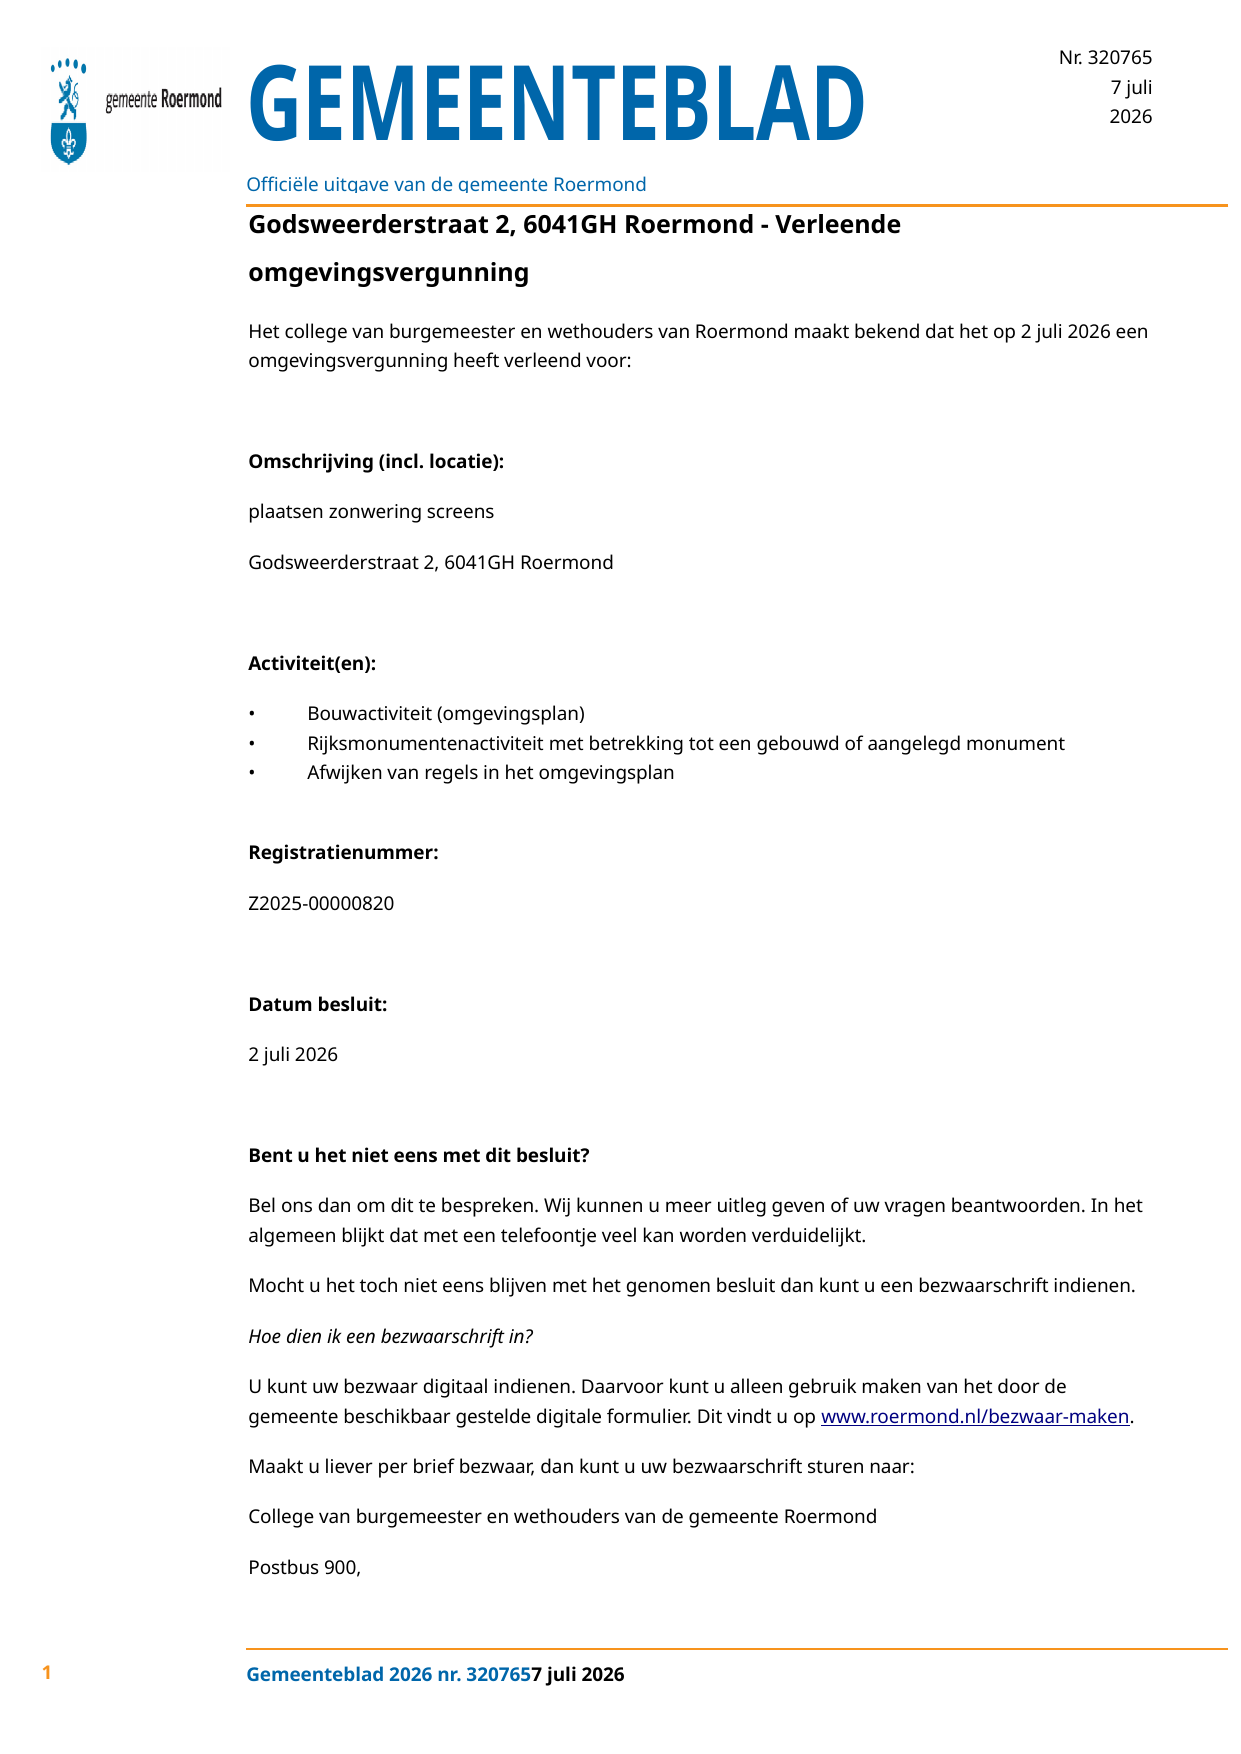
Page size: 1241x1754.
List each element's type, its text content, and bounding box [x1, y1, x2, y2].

list Bouwactiviteit (omgevingsplan) [248, 700, 1152, 726]
text plaatsen zonwering screens [248, 499, 1152, 524]
text Bel ons dan om dit te bespreken. Wij kunnen u meer uitleg geven of uw vragen beantwoorden. In het algemeen blijkt dat met een telefoontje veel kan worden verduidelijkt. [248, 1192, 1152, 1248]
text Godsweerderstraat 2, 6041GH Roermond - Verleende omgevingsvergunning [248, 207, 1152, 288]
text U kunt uw bezwaar digitaal indienen. Daarvoor kunt u alleen gebruik maken van het door de gemeente beschikbaar gestelde digitale formulier. Dit vindt u op www.roermond.nl/bezwaar-maken. [248, 1373, 1152, 1429]
text 2 juli 2026 [248, 1041, 1152, 1067]
text Datum besluit: [248, 991, 1152, 1017]
text Registratienummer: [248, 839, 1152, 865]
text Het college van burgemeester en wethouders van Roermond maakt bekend dat het op 2 juli 2026 een omgevingsvergunning heeft verleend voor: [248, 318, 1152, 373]
text Omschrijving (incl. locatie): [248, 448, 1152, 474]
text Z2025-00000820 [248, 890, 1152, 916]
text Mocht u het toch niet eens blijven met het genomen besluit dan kunt u een bezwaarschrift indienen. [248, 1272, 1152, 1298]
text College van burgemeester en wethouders van de gemeente Roermond [248, 1504, 1152, 1529]
list Rijksmonumentenactiviteit met betrekking tot een gebouwd of aangelegd monument [248, 730, 1152, 756]
list Afwijken van regels in het omgevingsplan [248, 759, 1152, 785]
text Hoe dien ik een bezwaarschrift in? [248, 1323, 1152, 1349]
text Postbus 900, [248, 1554, 1152, 1580]
text Activiteit(en): [248, 650, 1152, 676]
text Maakt u liever per brief bezwaar, dan kunt u uw bezwaarschrift sturen naar: [248, 1453, 1152, 1479]
text Godsweerderstraat 2, 6041GH Roermond [248, 549, 1152, 575]
text Bent u het niet eens met dit besluit? [248, 1142, 1152, 1168]
picture [41, 47, 231, 172]
